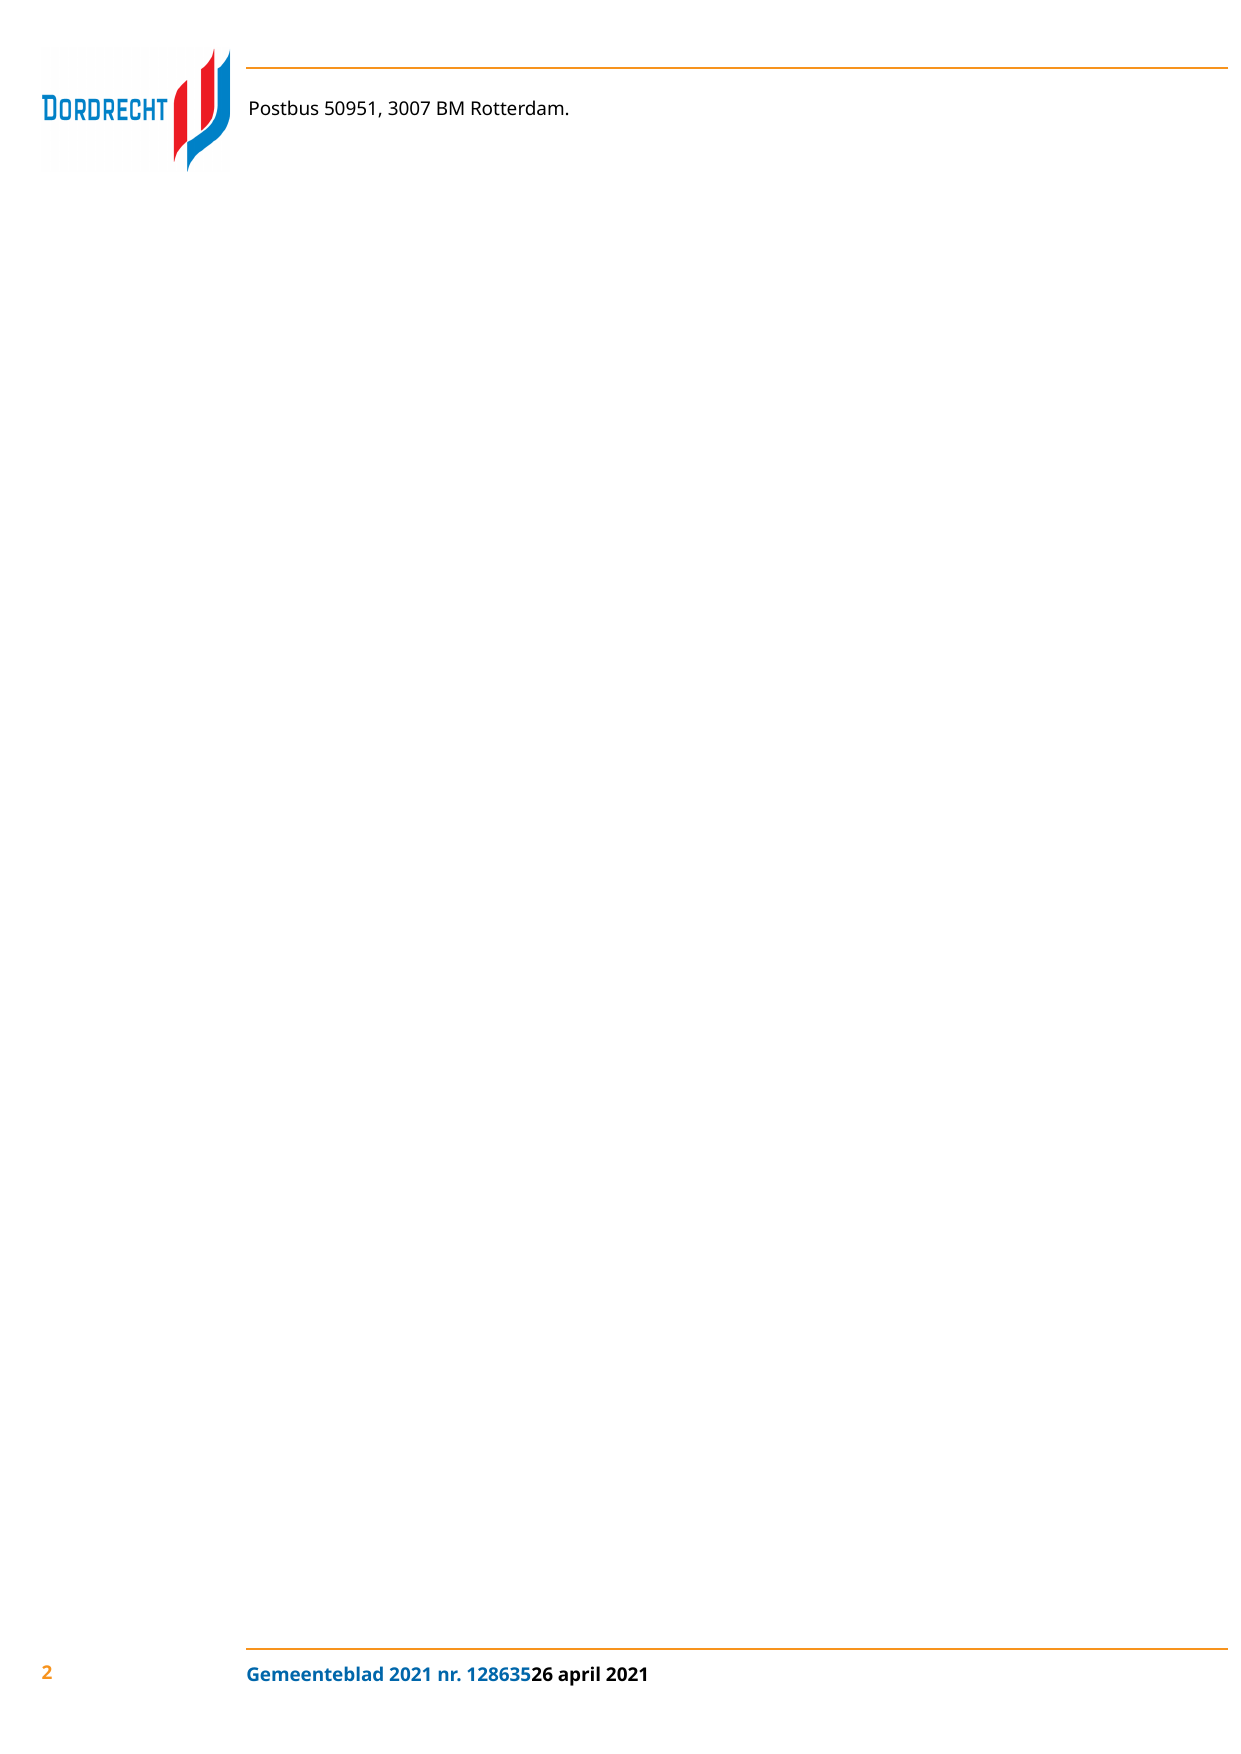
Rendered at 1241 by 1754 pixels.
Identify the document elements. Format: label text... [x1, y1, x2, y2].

text Postbus 50951, 3007 BM Rotterdam. [248, 95, 1152, 121]
picture [41, 47, 231, 172]
